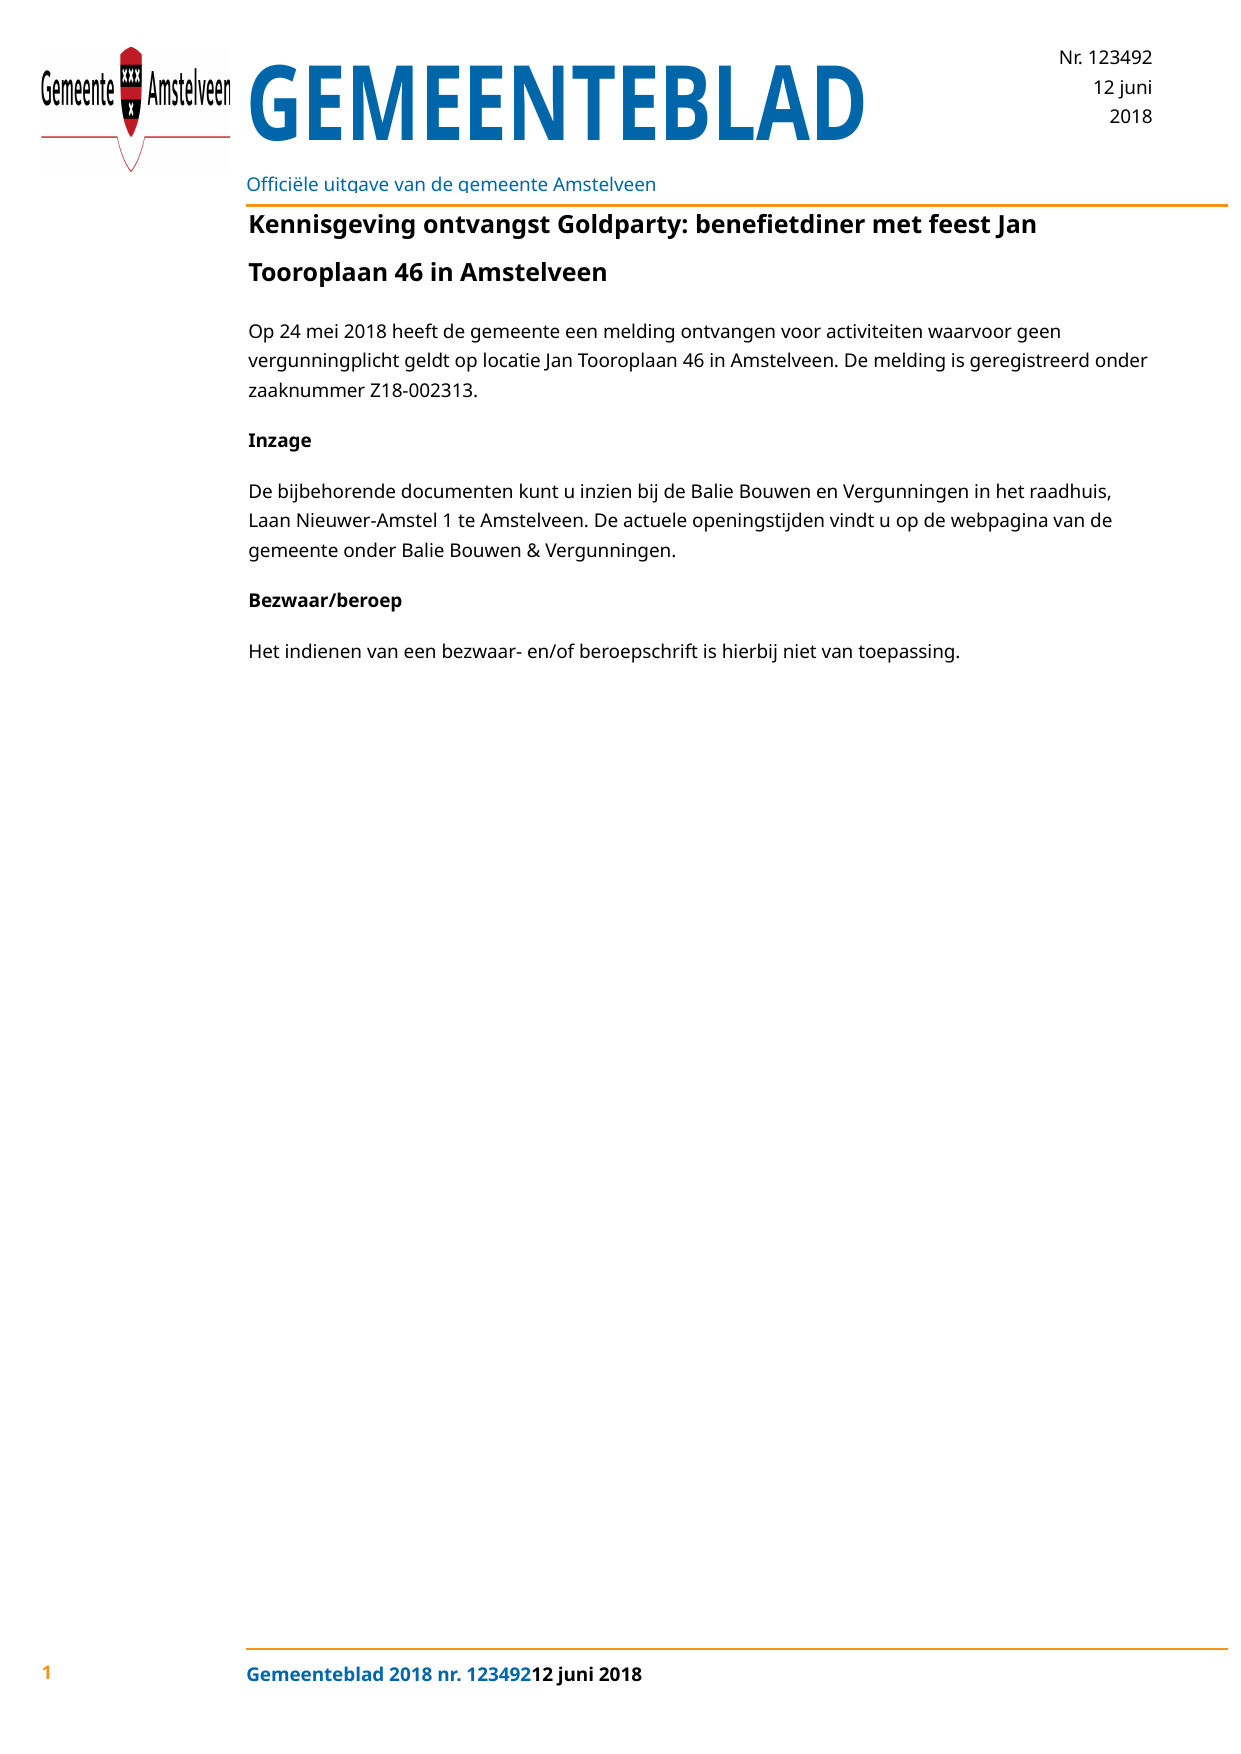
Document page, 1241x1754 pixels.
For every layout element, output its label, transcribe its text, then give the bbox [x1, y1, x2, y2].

picture [41, 47, 231, 172]
text Het indienen van een bezwaar- en/of beroepschrift is hierbij niet van toepassing. [248, 638, 1152, 664]
text Bezwaar/beroep [248, 587, 1152, 613]
text Op 24 mei 2018 heeft de gemeente een melding ontvangen voor activiteiten waarvoor geen vergunningplicht geldt op locatie Jan Tooroplaan 46 in Amstelveen. De melding is geregistreerd onder zaaknummer Z18-002313. [248, 318, 1152, 403]
text Inzage [248, 427, 1152, 453]
text De bijbehorende documenten kunt u inzien bij de Balie Bouwen en Vergunningen in het raadhuis, Laan Nieuwer-Amstel 1 te Amstelveen. De actuele openingstijden vindt u op de webpagina van de gemeente onder Balie Bouwen & Vergunningen. [248, 478, 1152, 563]
text Kennisgeving ontvangst Goldparty: benefietdiner met feest Jan Tooroplaan 46 in Amstelveen [248, 207, 1152, 288]
